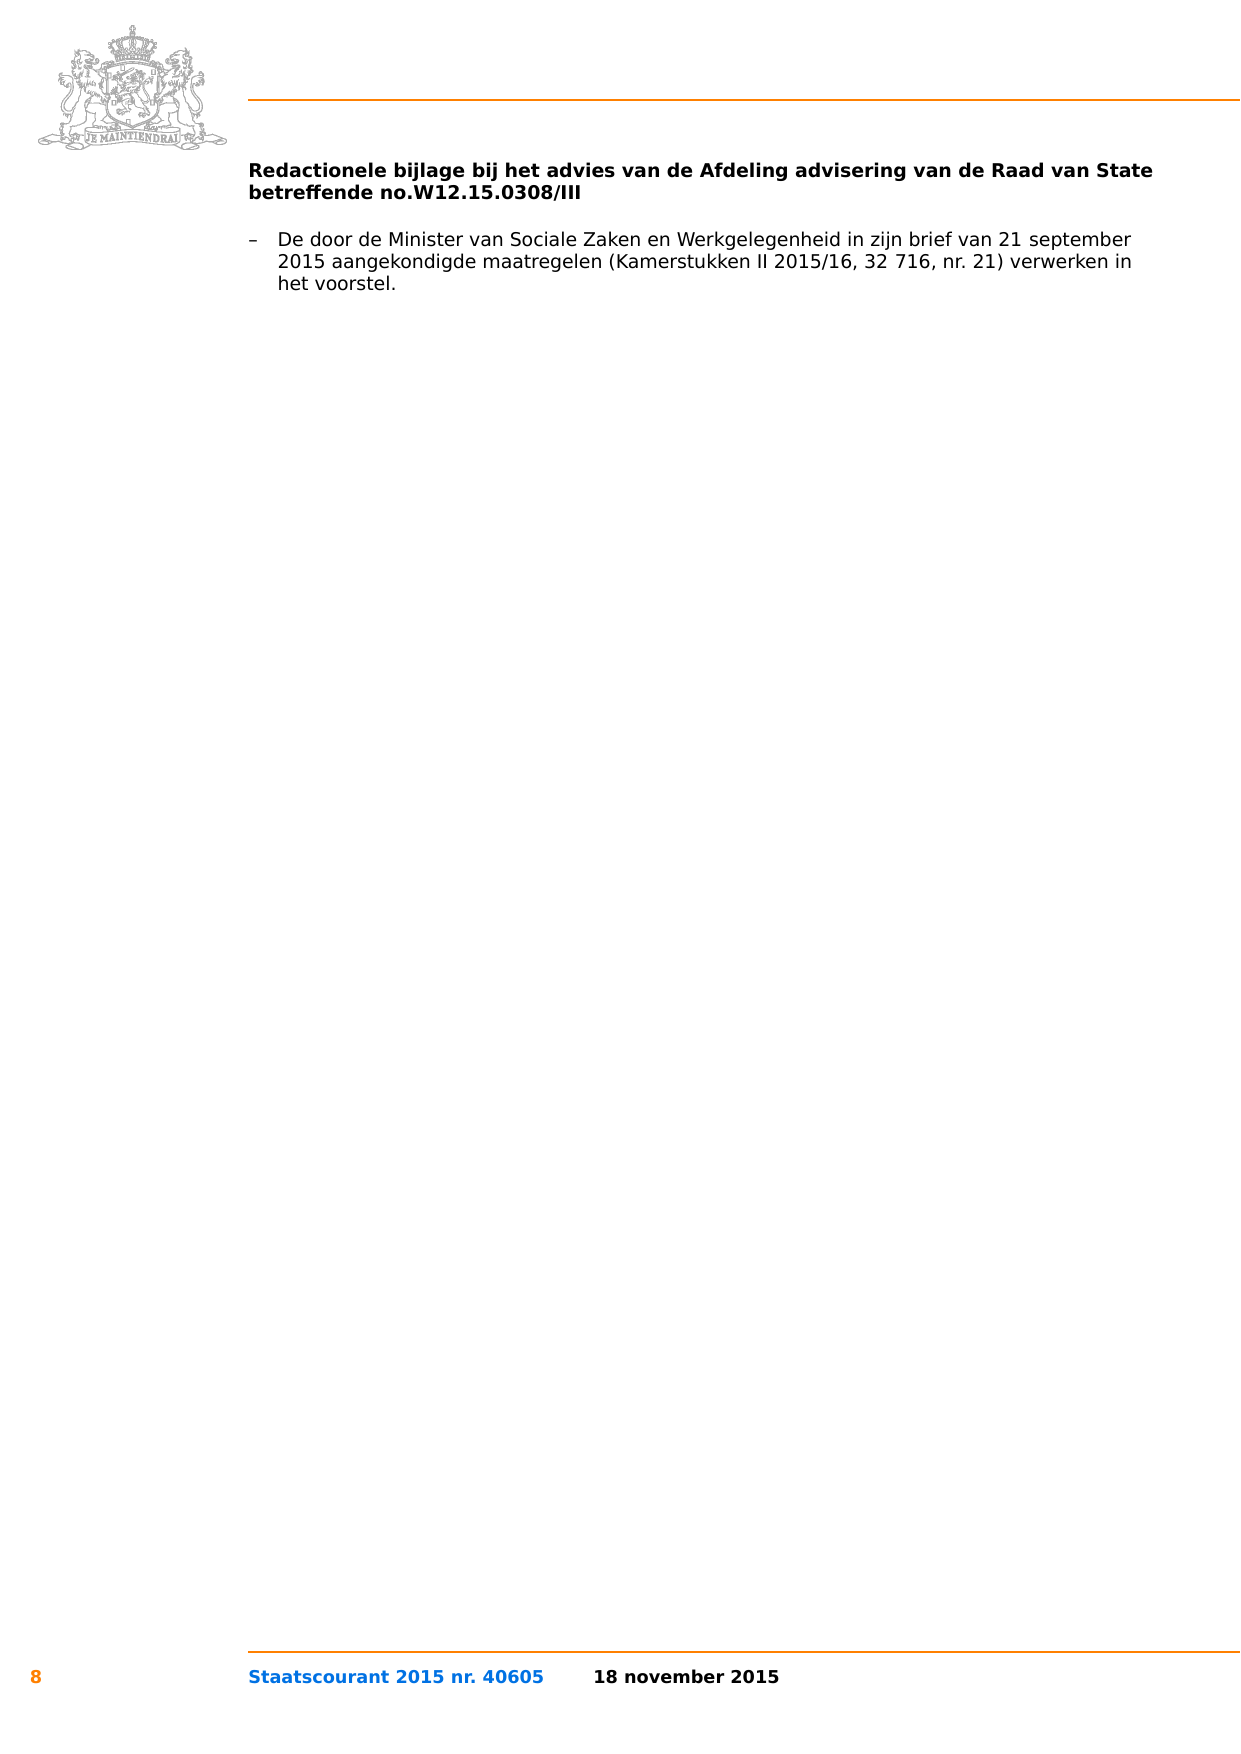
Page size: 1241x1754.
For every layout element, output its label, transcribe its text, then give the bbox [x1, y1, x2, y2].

picture [38, 25, 227, 150]
subtitle Redactionele bijlage bij het advies van de Afdeling advisering van de Raad van State betreffende no.W12.15.0308/III [248, 160, 1163, 204]
text – De door de Minister van Sociale Zaken en Werkgelegenheid in zijn brief van 21 september 2015 aangekondigde maatregelen (Kamerstukken II 2015/16, 32 716, nr. 21) verwerken in het voorstel. [248, 229, 1163, 295]
